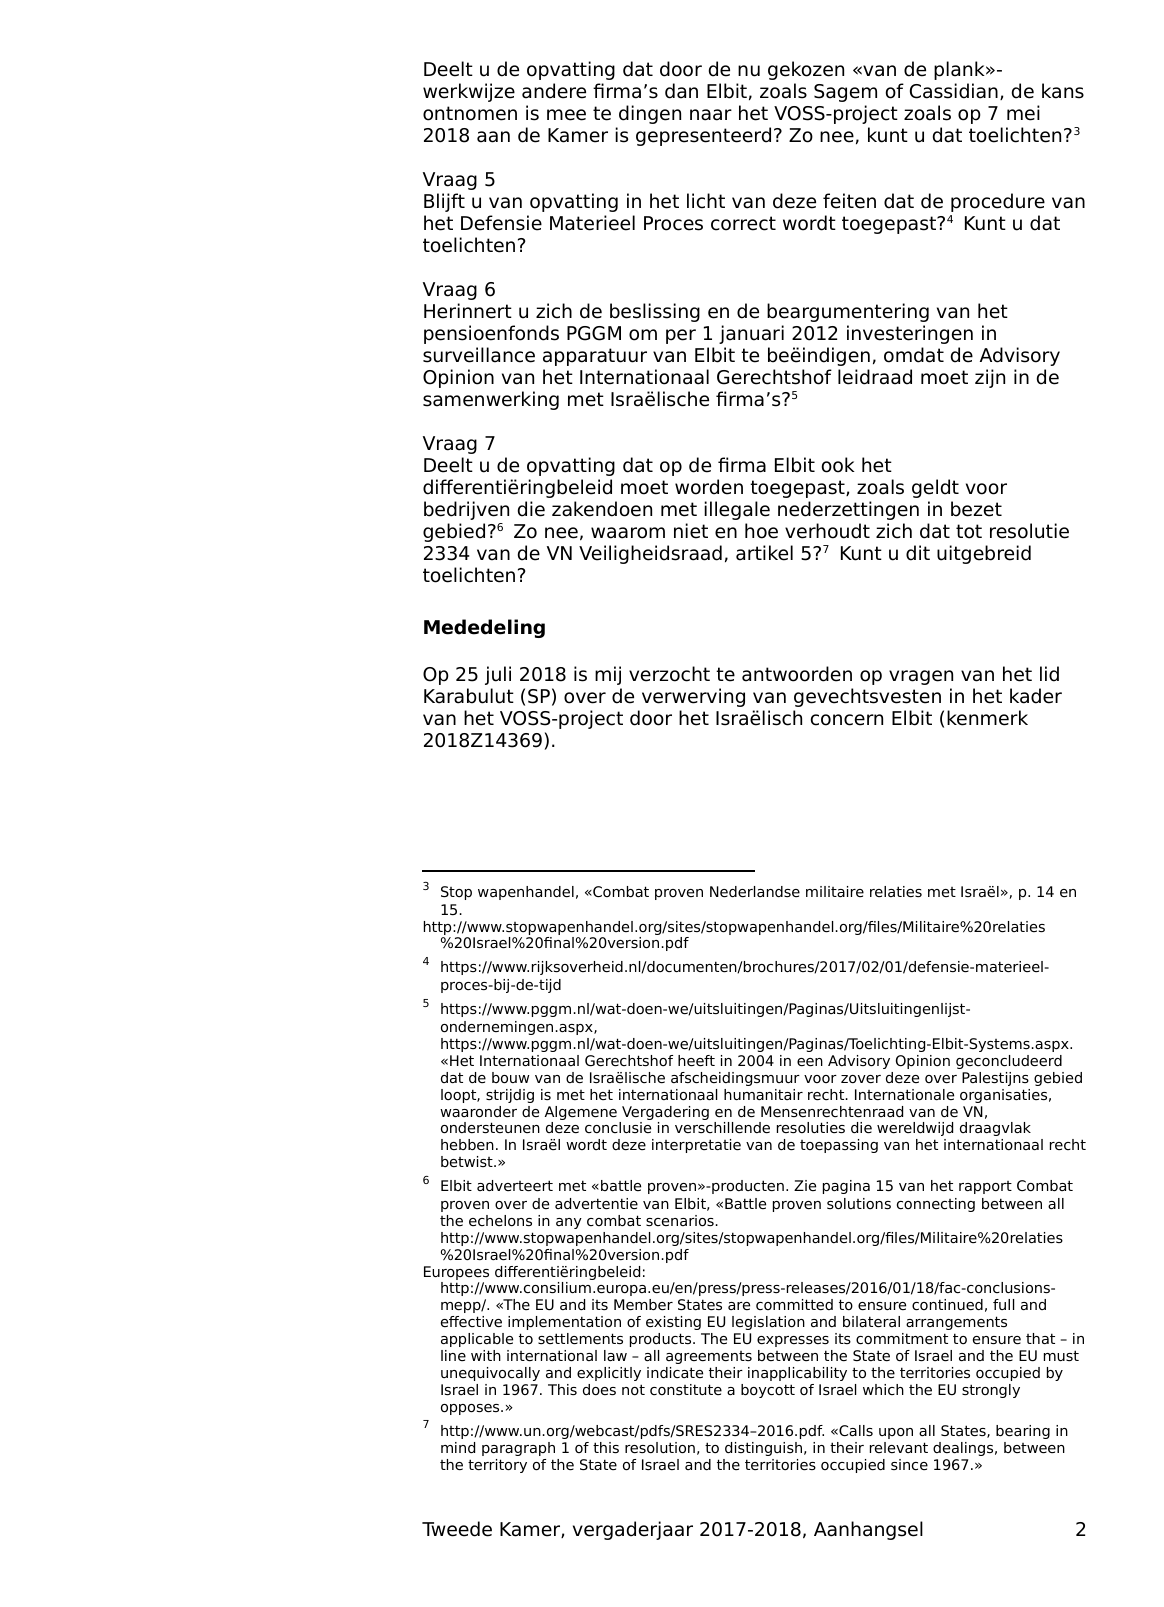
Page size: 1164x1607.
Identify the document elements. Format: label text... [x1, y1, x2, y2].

text Blijft u van opvatting in het licht van deze feiten dat de procedure van het Defensie Materieel Proces correct wordt toegepast? Kunt u dat toelichten? [422, 191, 1087, 257]
text Op 25 juli 2018 is mij verzocht te antwoorden op vragen van het lid Karabulut (SP) over de verwerving van gevechtsvesten in het kader van het VOSS-project door het Israëlisch concern Elbit (kenmerk 2018Z14369). [422, 664, 1087, 752]
text Deelt u de opvatting dat op de firma Elbit ook het differentiëringbeleid moet worden toegepast, zoals geldt voor bedrijven die zakendoen met illegale nederzettingen in bezet gebied? Zo nee, waarom niet en hoe verhoudt zich dat tot resolutie 2334 van de VN Veiligheidsraad, artikel 5? Kunt u dit uitgebreid toelichten? [422, 455, 1087, 587]
text Europees differentiëringbeleid: http://www.consilium.europa.eu/en/press/press-releases/2016/01/18/fac-conclusions-mepp/. «The EU and its Member States are committed to ensure continued, full and effective implementation of existing EU legislation and bilateral arrangements applicable to settlements products. The EU expresses its commitment to ensure that – in line with international law – all agreements between the State of Israel and the EU must unequivocally and explicitly indicate their inapplicability to the territories occupied by Israel in 1967. This does not constitute a boycott of Israel which the EU strongly opposes.» [422, 1264, 1087, 1416]
text http://www.un.org/webcast/pdfs/SRES2334–2016.pdf. «Calls upon all States, bearing in mind paragraph 1 of this resolution, to distinguish, in their relevant dealings, between the territory of the State of Israel and the territories occupied since 1967.» [422, 1418, 1087, 1474]
text Stop wapenhandel, «Combat proven Nederlandse militaire relaties met Israël», p. 14 en 15. [422, 880, 1087, 919]
text Vraag 6 [422, 279, 1087, 301]
text Vraag 7 [422, 433, 1087, 455]
subtitle Mededeling [422, 617, 1087, 639]
text https://www.pggm.nl/wat-doen-we/uitsluitingen/Paginas/Uitsluitingenlijst-ondernemingen.aspx, https://www.pggm.nl/wat-doen-we/uitsluitingen/Paginas/Toelichting-Elbit-Systems.aspx. «Het Internationaal Gerechtshof heeft in 2004 in een Advisory Opinion geconcludeerd dat de bouw van de Israëlische afscheidingsmuur voor zover deze over Palestijns gebied loopt, strijdig is met het internationaal humanitair recht. Internationale organisaties, waaronder de Algemene Vergadering en de Mensenrechtenraad van de VN, ondersteunen deze conclusie in verschillende resoluties die wereldwijd draagvlak hebben. In Israël wordt deze interpretatie van de toepassing van het internationaal recht betwist.» [422, 997, 1087, 1171]
text Vraag 5 [422, 169, 1087, 191]
text Herinnert u zich de beslissing en de beargumentering van het pensioenfonds PGGM om per 1 januari 2012 investeringen in surveillance apparatuur van Elbit te beëindigen, omdat de Advisory Opinion van het Internationaal Gerechtshof leidraad moet zijn in de samenwerking met Israëlische firma’s? [422, 301, 1087, 411]
text http://www.stopwapenhandel.org/sites/stopwapenhandel.org/files/Militaire%20relaties%20Israel%20final%20version.pdf [422, 919, 1087, 952]
text Deelt u de opvatting dat door de nu gekozen «van de plank»-werkwijze andere firma’s dan Elbit, zoals Sagem of Cassidian, de kans ontnomen is mee te dingen naar het VOSS-project zoals op 7 mei 2018 aan de Kamer is gepresenteerd? Zo nee, kunt u dat toelichten? [422, 59, 1087, 147]
text Elbit adverteert met «battle proven»-producten. Zie pagina 15 van het rapport Combat proven over de advertentie van Elbit, «Battle proven solutions connecting between all the echelons in any combat scenarios. http://www.stopwapenhandel.org/sites/stopwapenhandel.org/files/Militaire%20relaties%20Israel%20final%20version.pdf [422, 1174, 1087, 1264]
text https://www.rijksoverheid.nl/documenten/brochures/2017/02/01/defensie-materieel-proces-bij-de-tijd [422, 955, 1087, 994]
